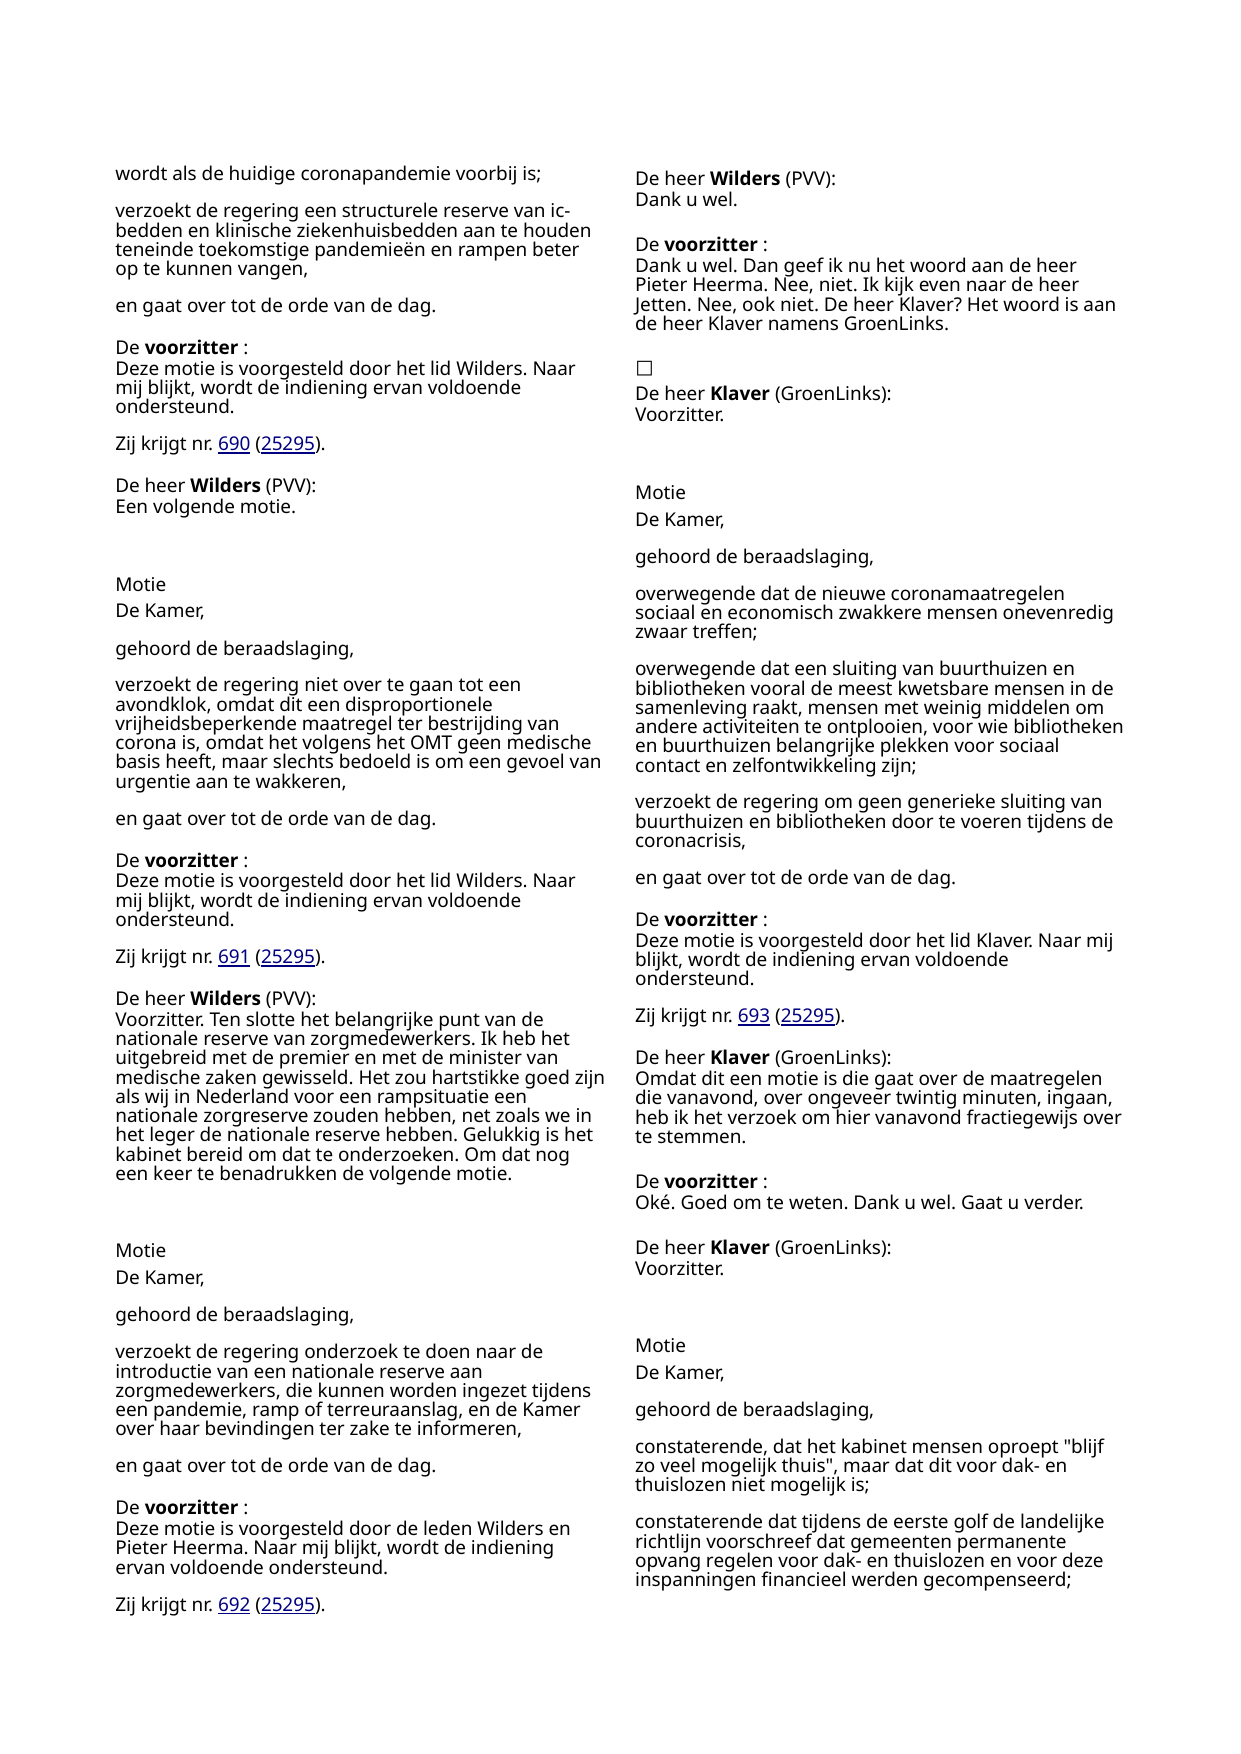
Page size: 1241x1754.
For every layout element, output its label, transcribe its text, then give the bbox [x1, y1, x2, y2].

text De heer Wilders (PVV): [115, 472, 605, 498]
text De voorzitter : [115, 334, 605, 360]
text Dank u wel. [635, 191, 1125, 210]
text De Kamer, [115, 602, 605, 622]
text verzoekt de regering onderzoek te doen naar de introductie van een nationale reserve aan zorgmedewerkers, die kunnen worden ingezet tijdens een pandemie, ramp of terreuraanslag, en de Kamer over haar bevindingen ter zake te informeren, [115, 1343, 605, 1440]
text De heer Klaver (GroenLinks): [635, 381, 1125, 406]
text gehoord de beraadslaging, [115, 639, 605, 659]
text constaterende dat tijdens de eerste golf de landelijke richtlijn voorschreef dat gemeenten permanente opvang regelen voor dak- en thuislozen en voor deze inspanningen financieel werden gecompenseerd; [635, 1513, 1125, 1591]
text Motie [115, 571, 605, 597]
text De voorzitter : [115, 847, 605, 872]
text gehoord de beraadslaging, [635, 548, 1125, 567]
text De heer Wilders (PVV): [635, 165, 1125, 191]
text overwegende dat een sluiting van buurthuizen en bibliotheken vooral de meest kwetsbare mensen in de samenleving raakt, mensen met weinig middelen om andere activiteiten te ontplooien, voor wie bibliotheken en buurthuizen belangrijke plekken voor sociaal contact en zelfontwikkeling zijn; [635, 660, 1125, 776]
text verzoekt de regering niet over te gaan tot een avondklok, omdat dit een disproportionele vrijheidsbeperkende maatregel ter bestrijding van corona is, omdat het volgens het OMT geen medische basis heeft, maar slechts bedoeld is om een gevoel van urgentie aan te wakkeren, [115, 676, 605, 792]
text Motie [635, 479, 1125, 505]
text De Kamer, [635, 1364, 1125, 1383]
text Deze motie is voorgesteld door het lid Wilders. Naar mij blijkt, wordt de indiening ervan voldoende ondersteund. [115, 360, 605, 418]
text Deze motie is voorgesteld door de leden Wilders en Pieter Heerma. Naar mij blijkt, wordt de indiening ervan voldoende ondersteund. [115, 1520, 605, 1578]
text De heer Klaver (GroenLinks): [635, 1234, 1125, 1259]
text Motie [635, 1332, 1125, 1358]
text De Kamer, [115, 1269, 605, 1289]
text Omdat dit een motie is die gaat over de maatregelen die vanavond, over ongeveer twintig minuten, ingaan, heb ik het verzoek om hier vanavond fractiegewijs over te stemmen. [635, 1070, 1125, 1147]
text en gaat over tot de orde van de dag. [635, 869, 1125, 888]
text Zij krijgt nr. 690 (25295). [115, 435, 605, 454]
text wordt als de huidige coronapandemie voorbij is; [115, 165, 605, 184]
text De voorzitter : [635, 1168, 1125, 1194]
text gehoord de beraadslaging, [115, 1306, 605, 1326]
text Voorzitter. [635, 1259, 1125, 1279]
text Zij krijgt nr. 691 (25295). [115, 948, 605, 967]
text verzoekt de regering om geen generieke sluiting van buurthuizen en bibliotheken door te voeren tijdens de coronacrisis, [635, 793, 1125, 851]
text en gaat over tot de orde van de dag. [115, 1457, 605, 1477]
text De heer Klaver (GroenLinks): [635, 1044, 1125, 1070]
text Deze motie is voorgesteld door het lid Klaver. Naar mij blijkt, wordt de indiening ervan voldoende ondersteund. [635, 932, 1125, 989]
text ⬜ [635, 355, 1125, 381]
text Zij krijgt nr. 692 (25295). [115, 1596, 605, 1615]
text gehoord de beraadslaging, [635, 1401, 1125, 1420]
text Oké. Goed om te weten. Dank u wel. Gaat u verder. [635, 1194, 1125, 1213]
text De voorzitter : [635, 906, 1125, 932]
text Deze motie is voorgesteld door het lid Wilders. Naar mij blijkt, wordt de indiening ervan voldoende ondersteund. [115, 872, 605, 930]
text en gaat over tot de orde van de dag. [115, 810, 605, 829]
text De voorzitter : [635, 231, 1125, 257]
text en gaat over tot de orde van de dag. [115, 297, 605, 316]
text overwegende dat de nieuwe coronamaatregelen sociaal en economisch zwakkere mensen onevenredig zwaar treffen; [635, 585, 1125, 642]
text Voorzitter. Ten slotte het belangrijke punt van de nationale reserve van zorgmedewerkers. Ik heb het uitgebreid met de premier en met de minister van medische zaken gewisseld. Het zou hartstikke goed zijn als wij in Nederland voor een rampsituatie een nationale zorgreserve zouden hebben, net zoals we in het leger de nationale reserve hebben. Gelukkig is het kabinet bereid om dat te onderzoeken. Om dat nog een keer te benadrukken de volgende motie. [115, 1011, 605, 1184]
text De Kamer, [635, 511, 1125, 530]
text Zij krijgt nr. 693 (25295). [635, 1007, 1125, 1027]
text Voorzitter. [635, 406, 1125, 426]
text Dank u wel. Dan geef ik nu het woord aan de heer Pieter Heerma. Nee, niet. Ik kijk even naar de heer Jetten. Nee, ook niet. De heer Klaver? Het woord is aan de heer Klaver namens GroenLinks. [635, 257, 1125, 334]
text De voorzitter : [115, 1494, 605, 1520]
text De heer Wilders (PVV): [115, 985, 605, 1011]
text verzoekt de regering een structurele reserve van ic-bedden en klinische ziekenhuisbedden aan te houden teneinde toekomstige pandemieën en rampen beter op te kunnen vangen, [115, 202, 605, 279]
text Een volgende motie. [115, 498, 605, 517]
text constaterende, dat het kabinet mensen oproept "blijf zo veel mogelijk thuis", maar dat dit voor dak- en thuislozen niet mogelijk is; [635, 1438, 1125, 1496]
text Motie [115, 1238, 605, 1263]
